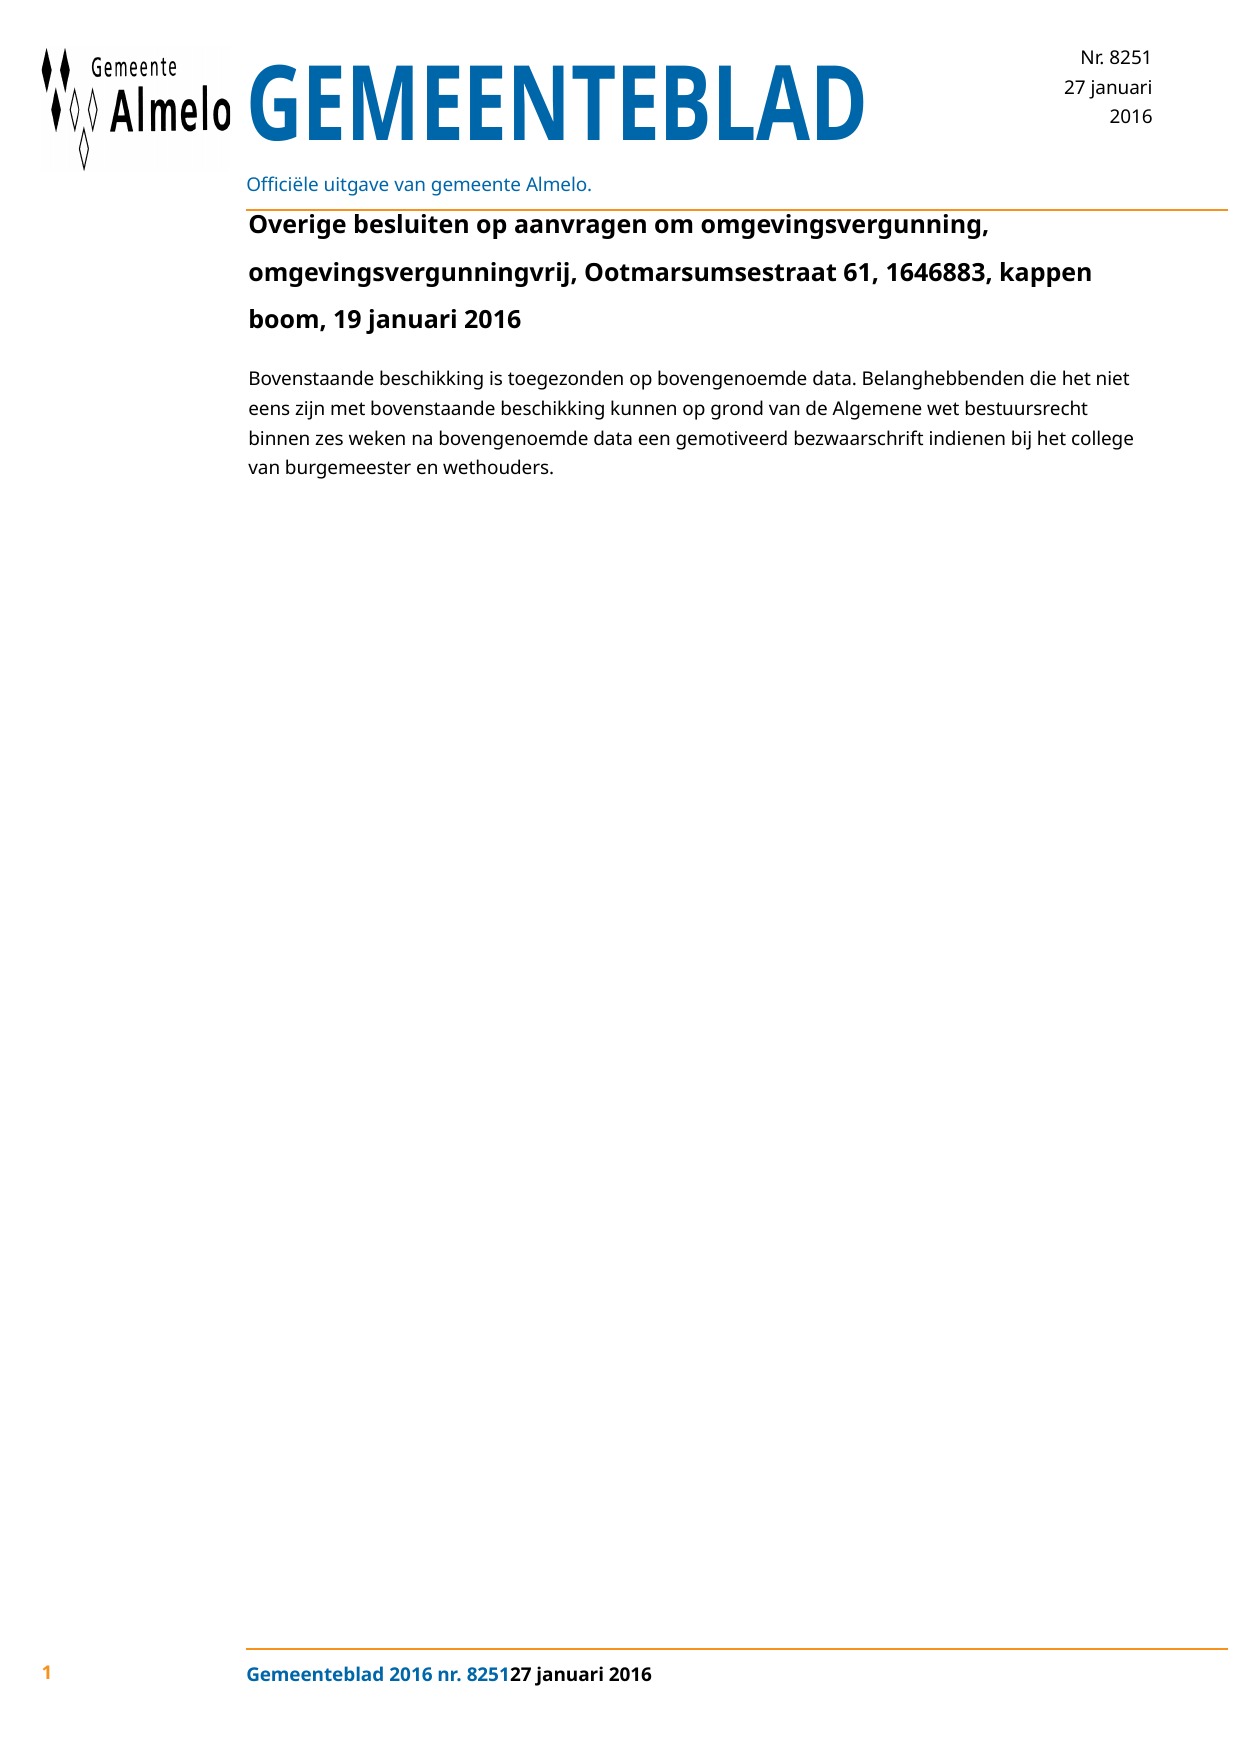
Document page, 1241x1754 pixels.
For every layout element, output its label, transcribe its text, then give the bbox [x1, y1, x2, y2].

text Overige besluiten op aanvragen om omgevingsvergunning, omgevingsvergunningvrij, Ootmarsumsestraat 61, 1646883, kappen boom, 19 januari 2016 [248, 211, 1152, 336]
picture [41, 47, 231, 172]
text Bovenstaande beschikking is toegezonden op bovengenoemde data. Belanghebbenden die het niet eens zijn met bovenstaande beschikking kunnen op grond van de Algemene wet bestuursrecht binnen zes weken na bovengenoemde data een gemotiveerd bezwaarschrift indienen bij het college van burgemeester en wethouders. [248, 366, 1152, 480]
